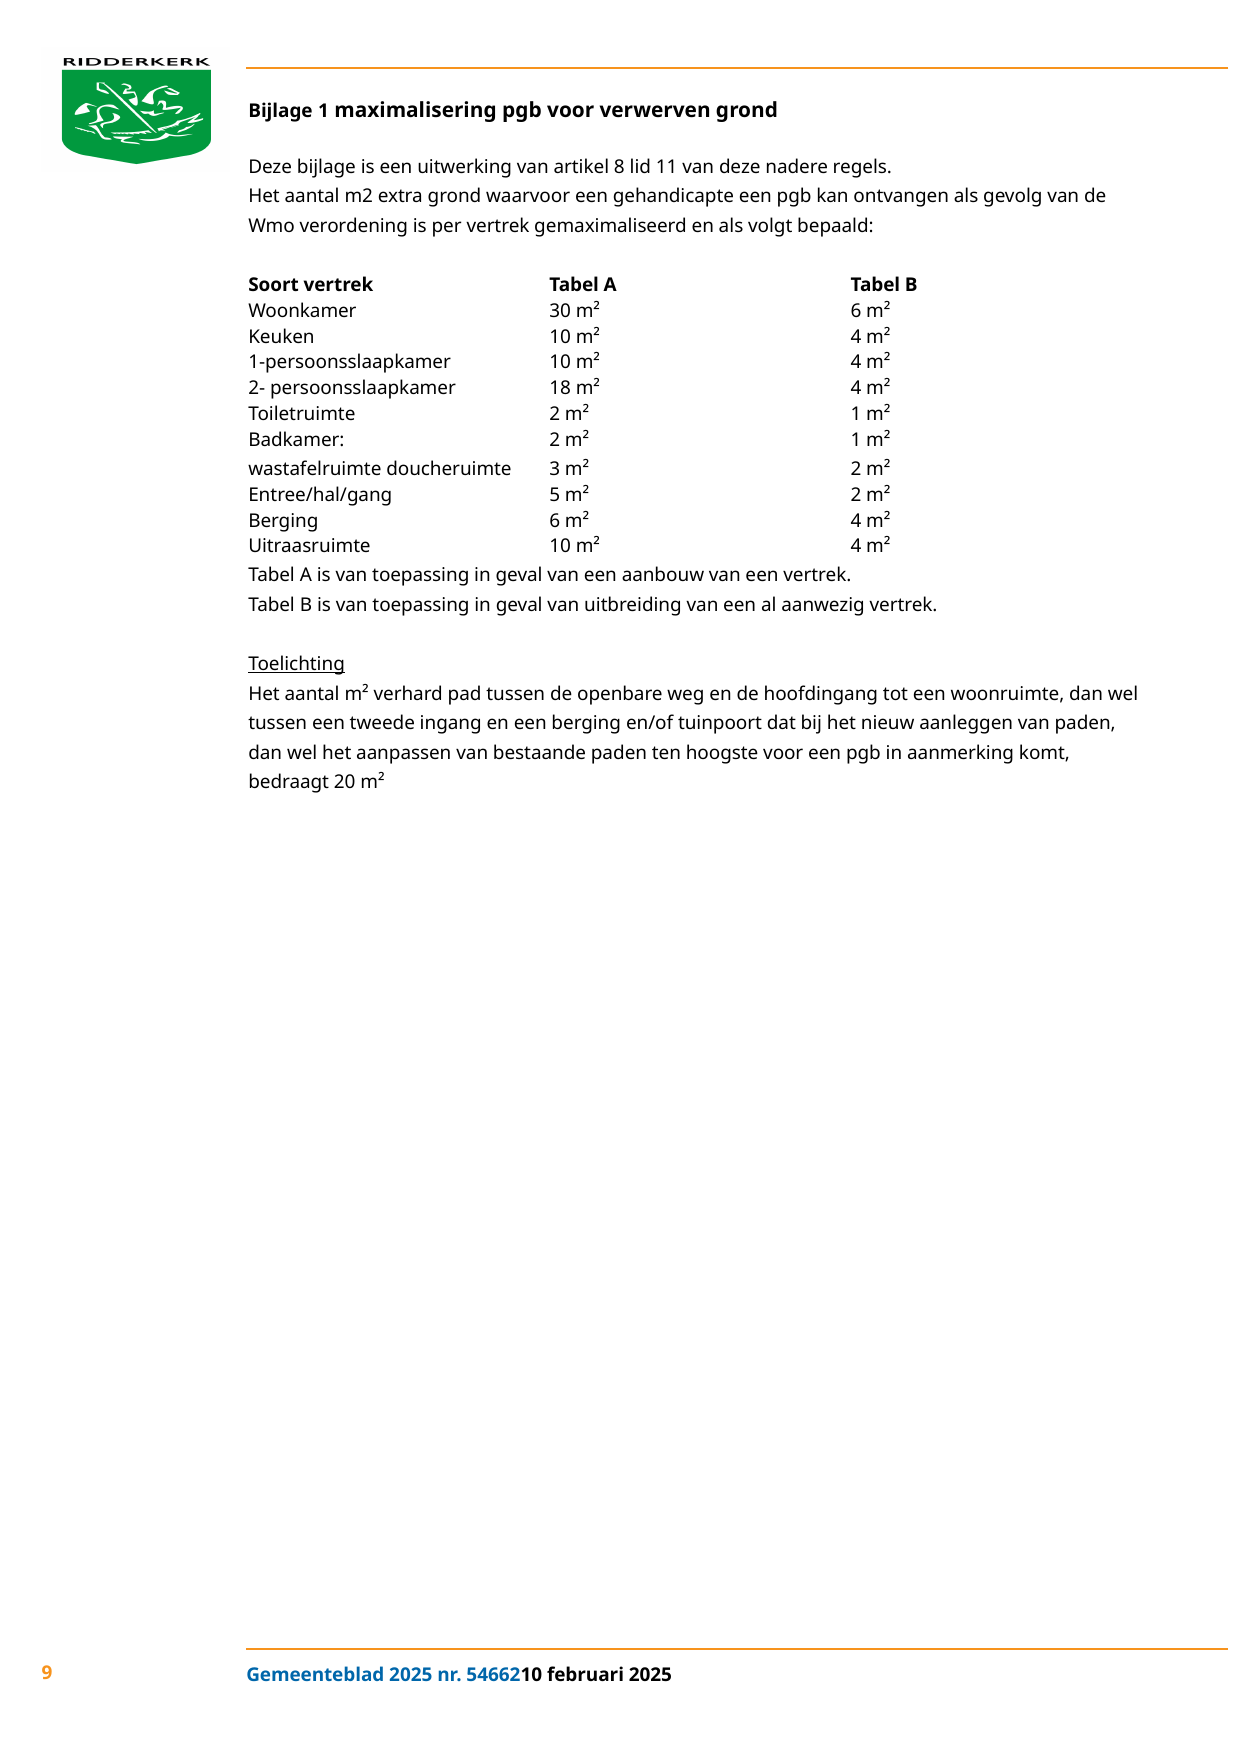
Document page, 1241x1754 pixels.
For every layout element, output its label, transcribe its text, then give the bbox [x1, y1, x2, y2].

table_cell 2 m² [850, 481, 1152, 507]
table_cell 2 m² 3 m² [549, 426, 850, 481]
table_cell 2 m² [549, 400, 850, 426]
text Het aantal m2 extra grond waarvoor een gehandicapte een pgb kan ontvangen als gevolg van de Wmo verordening is per vertrek gemaximaliseerd en als volgt bepaald: [248, 182, 1152, 238]
table_cell 18 m² [549, 374, 850, 400]
table_cell 4 m² [850, 374, 1152, 400]
table_header Tabel B [850, 271, 1152, 297]
text Bijlage 1 maximalisering pgb voor verwerven grond [248, 95, 1152, 123]
table_cell 10 m² [549, 349, 850, 374]
text Toelichting [248, 650, 1152, 676]
table_cell Uitraasruimte [248, 533, 549, 558]
table_cell 4 m² [850, 323, 1152, 348]
text Tabel B is van toepassing in geval van uitbreiding van een al aanwezig vertrek. [248, 591, 1152, 617]
table_cell 6 m² [850, 297, 1152, 323]
table_cell 2- persoonsslaapkamer [248, 374, 549, 400]
table_cell Keuken [248, 323, 549, 348]
table_cell Badkamer: wastafelruimte doucheruimte [248, 426, 549, 481]
table_cell 4 m² [850, 507, 1152, 532]
table_cell 10 m² [549, 323, 850, 348]
table_cell 1-persoonsslaapkamer [248, 349, 549, 374]
table_cell 10 m² [549, 533, 850, 558]
table_cell 1 m² [850, 400, 1152, 426]
table_header Soort vertrek [248, 271, 549, 297]
table_cell Woonkamer [248, 297, 549, 323]
table_cell Berging [248, 507, 549, 532]
table_cell Toiletruimte [248, 400, 549, 426]
table_cell 6 m² [549, 507, 850, 532]
table_cell 30 m² [549, 297, 850, 323]
text Het aantal m² verhard pad tussen de openbare weg en de hoofdingang tot een woonruimte, dan wel tussen een tweede ingang en een berging en/of tuinpoort dat bij het nieuw aanleggen van paden, dan wel het aanpassen van bestaande paden ten hoogste voor een pgb in aanmerking komt, bedraagt 20 m² [248, 680, 1152, 794]
table_cell 5 m² [549, 481, 850, 507]
text Tabel A is van toepassing in geval van een aanbouw van een vertrek. [248, 561, 1152, 587]
table_cell 4 m² [850, 349, 1152, 374]
table_cell 1 m² 2 m² [850, 426, 1152, 481]
picture [41, 47, 231, 172]
table_cell Entree/hal/gang [248, 481, 549, 507]
table_cell 4 m² [850, 533, 1152, 558]
table_header Tabel A [549, 271, 850, 297]
text Deze bijlage is een uitwerking van artikel 8 lid 11 van deze nadere regels. [248, 153, 1152, 179]
